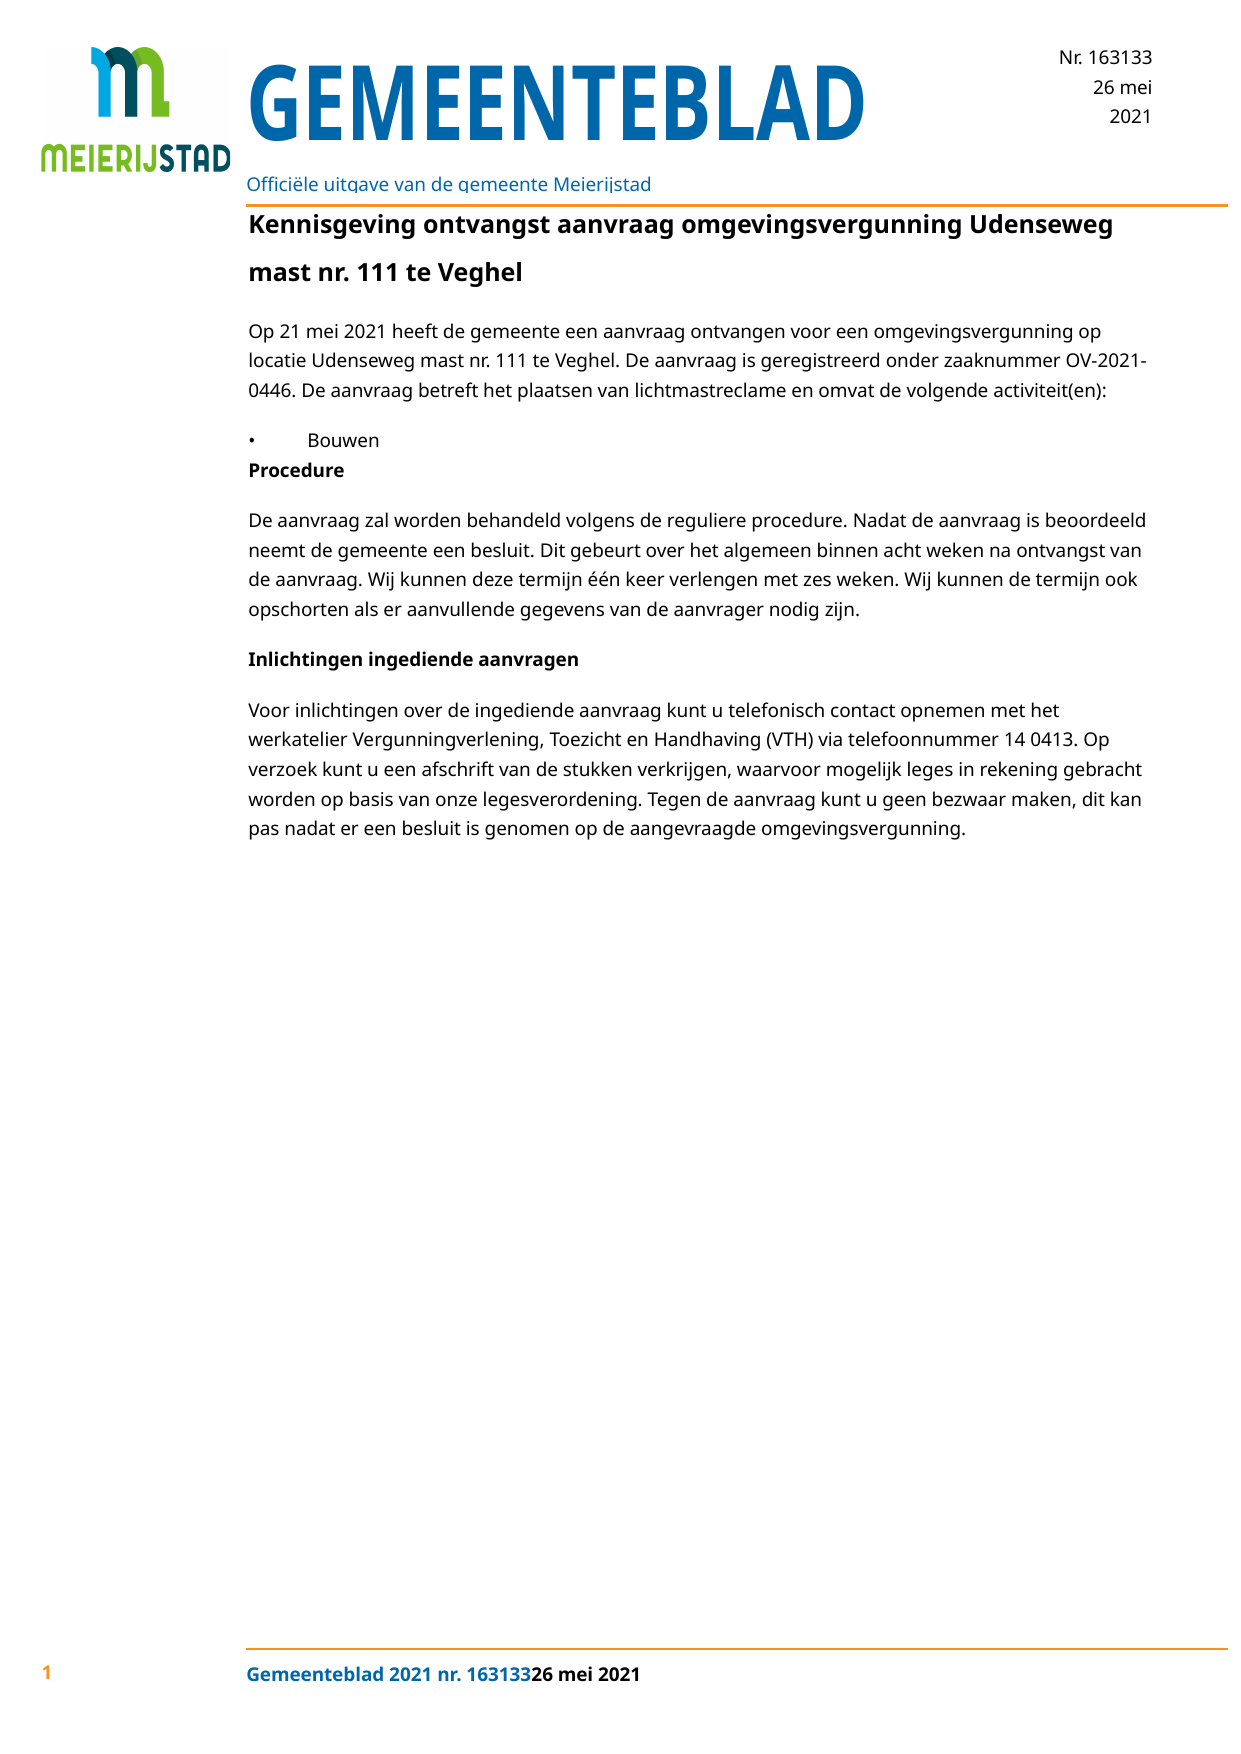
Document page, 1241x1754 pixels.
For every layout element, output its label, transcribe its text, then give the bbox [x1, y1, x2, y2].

text Procedure [248, 457, 1152, 483]
text Kennisgeving ontvangst aanvraag omgevingsvergunning Udenseweg mast nr. 111 te Veghel [248, 207, 1152, 288]
text Op 21 mei 2021 heeft de gemeente een aanvraag ontvangen voor een omgevingsvergunning op locatie Udenseweg mast nr. 111 te Veghel. De aanvraag is geregistreerd onder zaaknummer OV-2021-0446. De aanvraag betreft het plaatsen van lichtmastreclame en omvat de volgende activiteit(en): [248, 318, 1152, 403]
text De aanvraag zal worden behandeld volgens de reguliere procedure. Nadat de aanvraag is beoordeeld neemt de gemeente een besluit. Dit gebeurt over het algemeen binnen acht weken na ontvangst van de aanvraag. Wij kunnen deze termijn één keer verlengen met zes weken. Wij kunnen de termijn ook opschorten als er aanvullende gegevens van de aanvrager nodig zijn. [248, 507, 1152, 622]
text Voor inlichtingen over de ingediende aanvraag kunt u telefonisch contact opnemen met het werkatelier Vergunningverlening, Toezicht en Handhaving (VTH) via telefoonnummer 14 0413. Op verzoek kunt u een afschrift van de stukken verkrijgen, waarvoor mogelijk leges in rekening gebracht worden op basis van onze legesverordening. Tegen de aanvraag kunt u geen bezwaar maken, dit kan pas nadat er een besluit is genomen op de aangevraagde omgevingsvergunning. [248, 697, 1152, 841]
text Inlichtingen ingediende aanvragen [248, 647, 1152, 672]
list Bouwen [248, 427, 1152, 453]
picture [41, 47, 231, 172]
